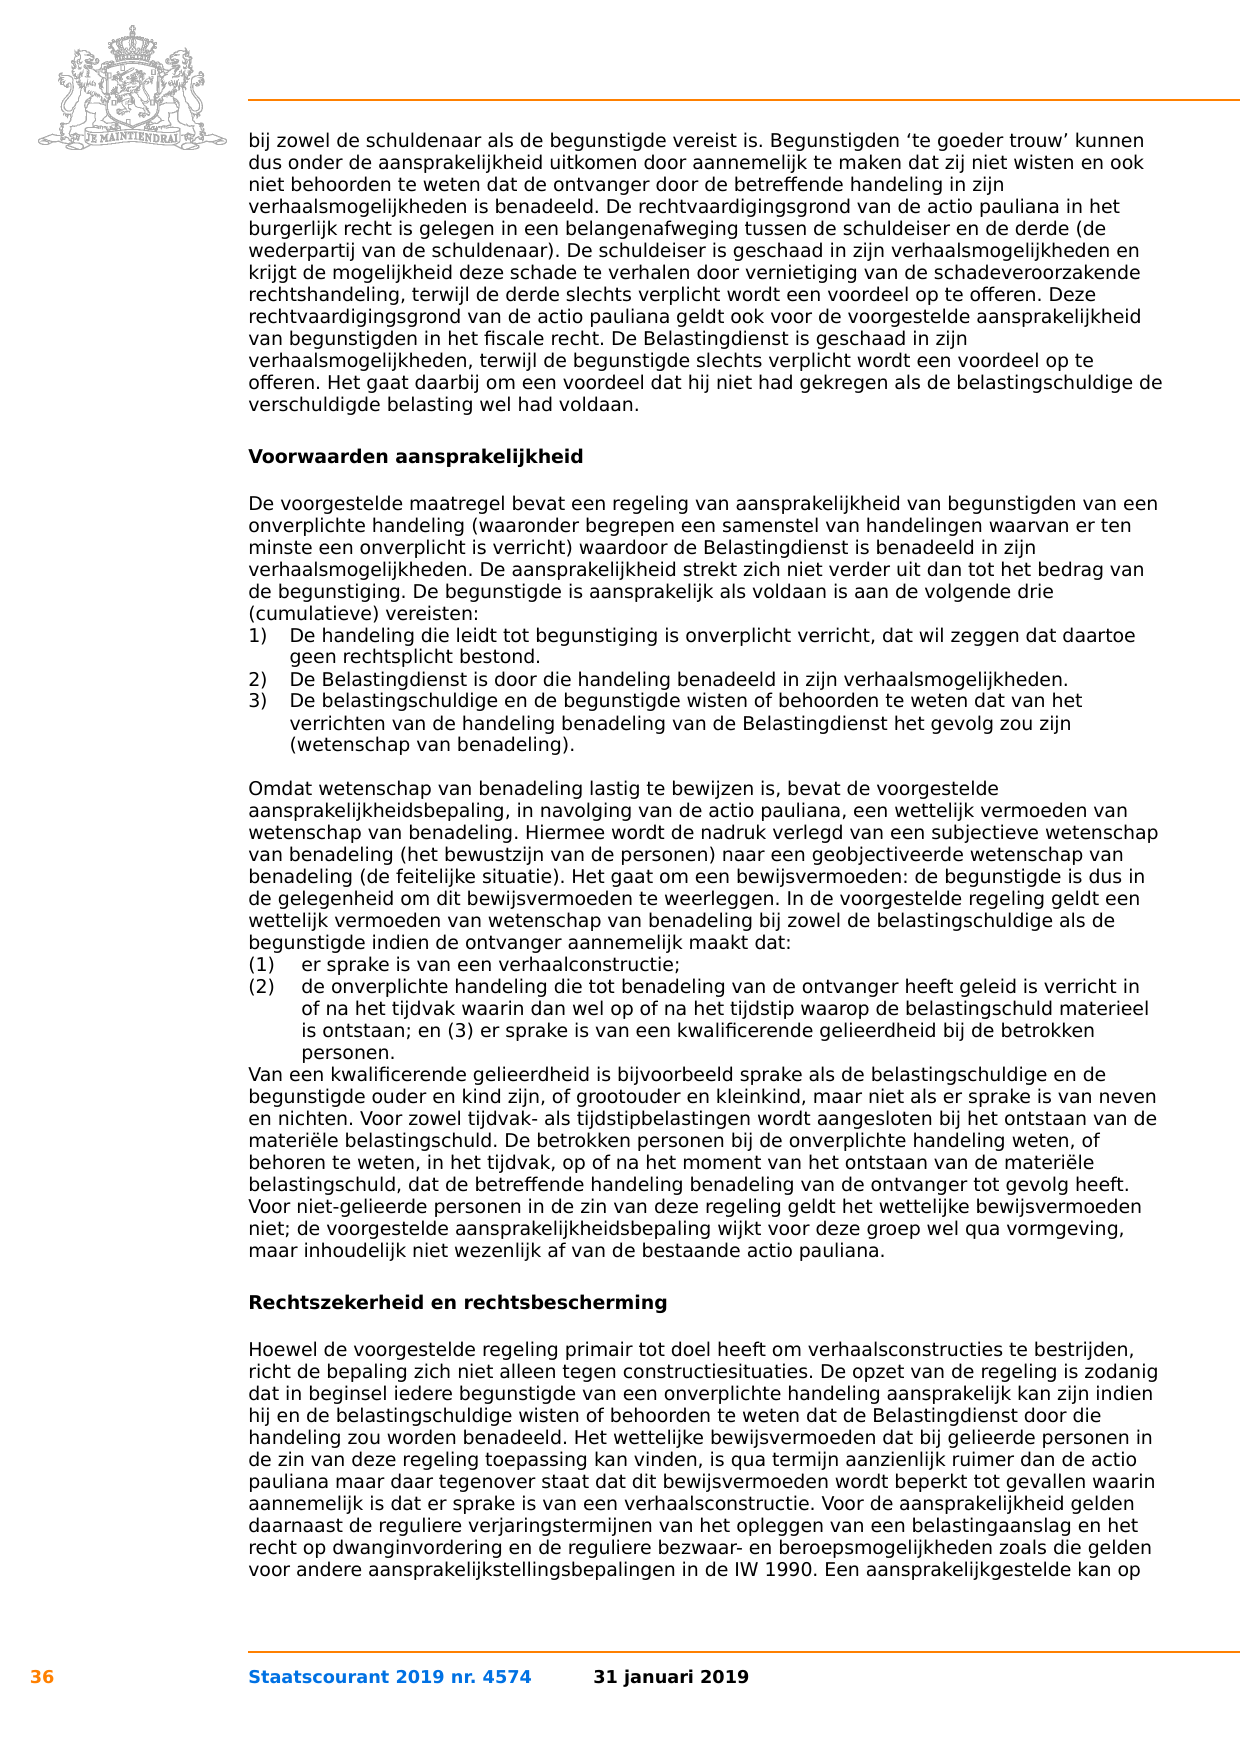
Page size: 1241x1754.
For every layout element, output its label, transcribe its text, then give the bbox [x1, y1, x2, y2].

text bij zowel de schuldenaar als de begunstigde vereist is. Begunstigden ‘te goeder trouw’ kunnen dus onder de aansprakelijkheid uitkomen door aannemelijk te maken dat zij niet wisten en ook niet behoorden te weten dat de ontvanger door de betreffende handeling in zijn verhaalsmogelijkheden is benadeeld. De rechtvaardigingsgrond van de actio pauliana in het burgerlijk recht is gelegen in een belangenafweging tussen de schuldeiser en de derde (de wederpartij van de schuldenaar). De schuldeiser is geschaad in zijn verhaalsmogelijkheden en krijgt de mogelijkheid deze schade te verhalen door vernietiging van de schadeveroorzakende rechtshandeling, terwijl de derde slechts verplicht wordt een voordeel op te offeren. Deze rechtvaardigingsgrond van de actio pauliana geldt ook voor de voorgestelde aansprakelijkheid van begunstigden in het fiscale recht. De Belastingdienst is geschaad in zijn verhaalsmogelijkheden, terwijl de begunstigde slechts verplicht wordt een voordeel op te offeren. Het gaat daarbij om een voordeel dat hij niet had gekregen als de belastingschuldige de verschuldigde belasting wel had voldaan. [248, 130, 1163, 416]
text 1) De handeling die leidt tot begunstiging is onverplicht verricht, dat wil zeggen dat daartoe geen rechtsplicht bestond. [248, 624, 1163, 668]
text (1) er sprake is van een verhaalconstructie; [248, 954, 1163, 976]
text De voorgestelde maatregel bevat een regeling van aansprakelijkheid van begunstigden van een onverplichte handeling (waaronder begrepen een samenstel van handelingen waarvan er ten minste een onverplicht is verricht) waardoor de Belastingdienst is benadeeld in zijn verhaalsmogelijkheden. De aansprakelijkheid strekt zich niet verder uit dan tot het bedrag van de begunstiging. De begunstigde is aansprakelijk als voldaan is aan de volgende drie (cumulatieve) vereisten: [248, 493, 1163, 624]
subtitle Rechtszekerheid en rechtsbescherming [248, 1292, 1163, 1314]
text (2) de onverplichte handeling die tot benadeling van de ontvanger heeft geleid is verricht in of na het tijdvak waarin dan wel op of na het tijdstip waarop de belastingschuld materieel is ontstaan; en (3) er sprake is van een kwalificerende gelieerdheid bij de betrokken personen. [248, 976, 1163, 1064]
text Van een kwalificerende gelieerdheid is bijvoorbeeld sprake als de belastingschuldige en de begunstigde ouder en kind zijn, of grootouder en kleinkind, maar niet als er sprake is van neven en nichten. Voor zowel tijdvak- als tijdstipbelastingen wordt aangesloten bij het ontstaan van de materiële belastingschuld. De betrokken personen bij de onverplichte handeling weten, of behoren te weten, in het tijdvak, op of na het moment van het ontstaan van de materiële belastingschuld, dat de betreffende handeling benadeling van de ontvanger tot gevolg heeft. Voor niet-gelieerde personen in de zin van deze regeling geldt het wettelijke bewijsvermoeden niet; de voorgestelde aansprakelijkheidsbepaling wijkt voor deze groep wel qua vormgeving, maar inhoudelijk niet wezenlijk af van de bestaande actio pauliana. [248, 1064, 1163, 1262]
text Omdat wetenschap van benadeling lastig te bewijzen is, bevat de voorgestelde aansprakelijkheidsbepaling, in navolging van de actio pauliana, een wettelijk vermoeden van wetenschap van benadeling. Hiermee wordt de nadruk verlegd van een subjectieve wetenschap van benadeling (het bewustzijn van de personen) naar een geobjectiveerde wetenschap van benadeling (de feitelijke situatie). Het gaat om een bewijsvermoeden: de begunstigde is dus in de gelegenheid om dit bewijsvermoeden te weerleggen. In de voorgestelde regeling geldt een wettelijk vermoeden van wetenschap van benadeling bij zowel de belastingschuldige als de begunstigde indien de ontvanger aannemelijk maakt dat: [248, 778, 1163, 954]
text 2) De Belastingdienst is door die handeling benadeeld in zijn verhaalsmogelijkheden. [248, 668, 1163, 690]
text Hoewel de voorgestelde regeling primair tot doel heeft om verhaalsconstructies te bestrijden, richt de bepaling zich niet alleen tegen constructiesituaties. De opzet van de regeling is zodanig dat in beginsel iedere begunstigde van een onverplichte handeling aansprakelijk kan zijn indien hij en de belastingschuldige wisten of behoorden te weten dat de Belastingdienst door die handeling zou worden benadeeld. Het wettelijke bewijsvermoeden dat bij gelieerde personen in de zin van deze regeling toepassing kan vinden, is qua termijn aanzienlijk ruimer dan de actio pauliana maar daar tegenover staat dat dit bewijsvermoeden wordt beperkt tot gevallen waarin aannemelijk is dat er sprake is van een verhaalsconstructie. Voor de aansprakelijkheid gelden daarnaast de reguliere verjaringstermijnen van het opleggen van een belastingaanslag en het recht op dwanginvordering en de reguliere bezwaar- en beroepsmogelijkheden zoals die gelden voor andere aansprakelijkstellingsbepalingen in de IW 1990. Een aansprakelijkgestelde kan op [248, 1339, 1163, 1581]
text 3) De belastingschuldige en de begunstigde wisten of behoorden te weten dat van het verrichten van de handeling benadeling van de Belastingdienst het gevolg zou zijn (wetenschap van benadeling). [248, 690, 1163, 756]
subtitle Voorwaarden aansprakelijkheid [248, 446, 1163, 468]
picture [38, 25, 227, 150]
